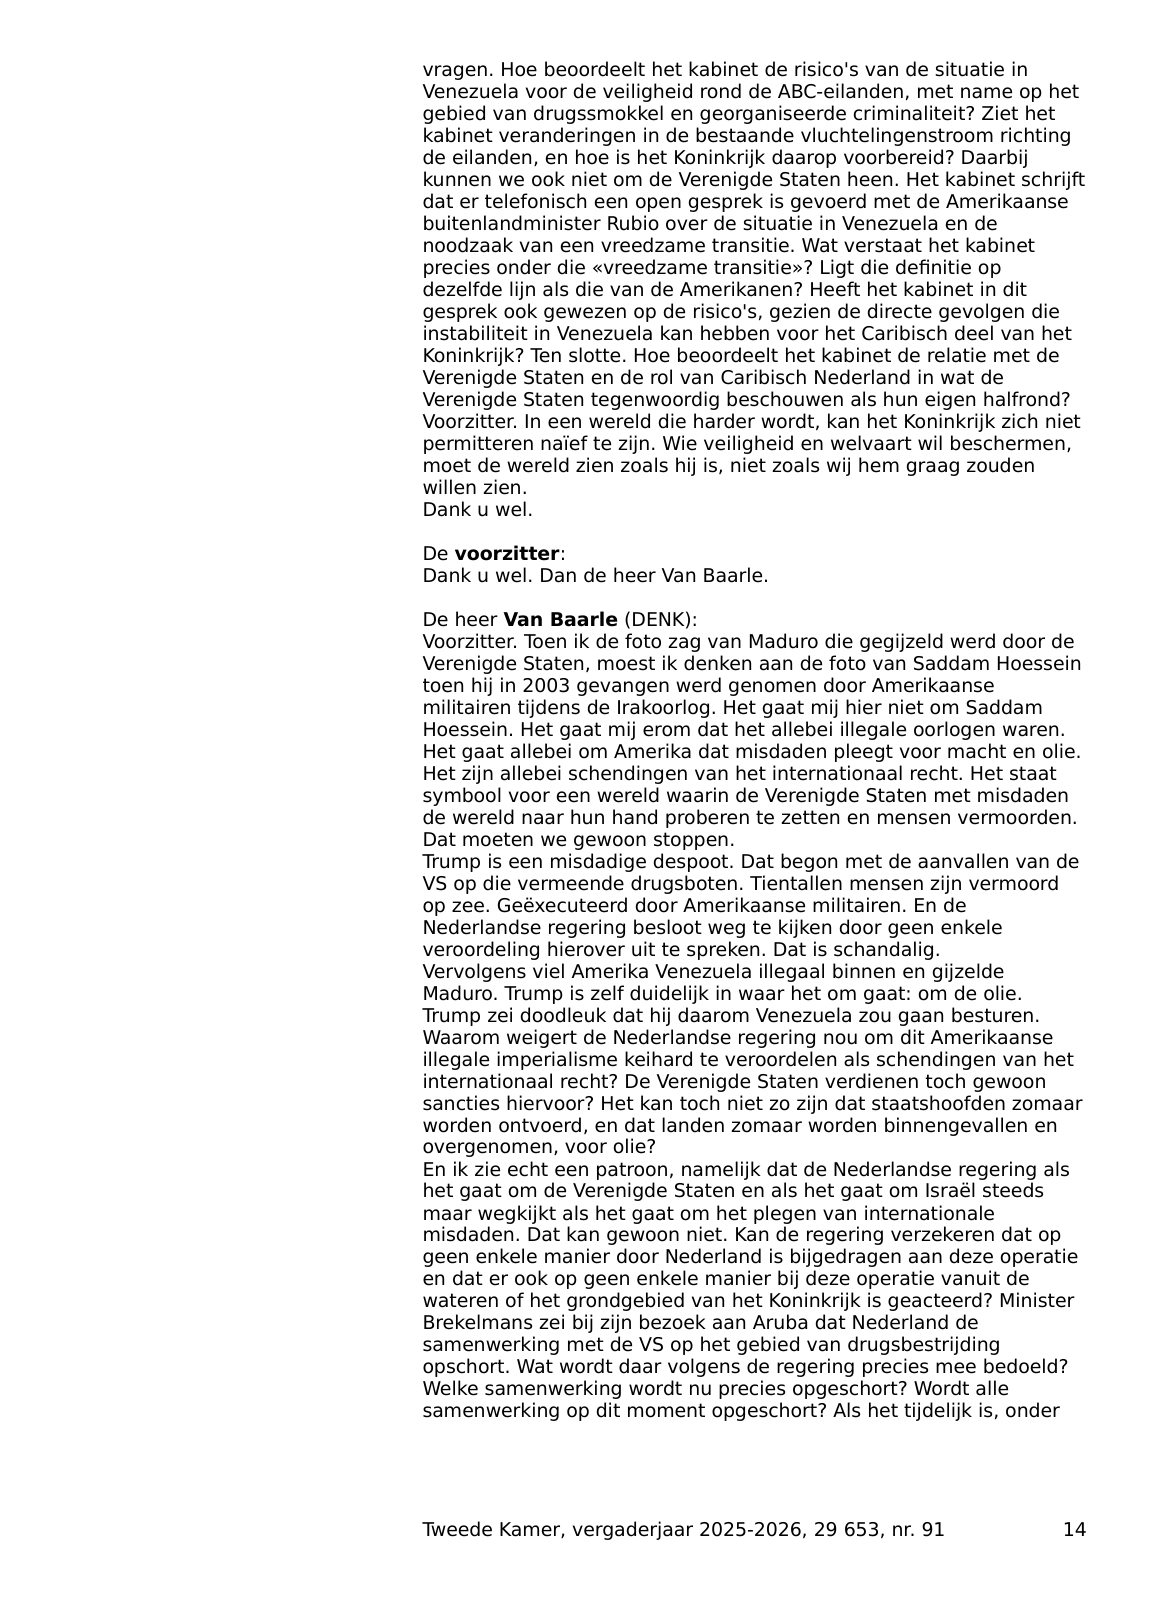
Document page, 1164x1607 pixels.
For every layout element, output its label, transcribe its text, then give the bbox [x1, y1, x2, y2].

text Trump is een misdadige despoot. Dat begon met de aanvallen van de VS op die vermeende drugsboten. Tientallen mensen zijn vermoord op zee. Geëxecuteerd door Amerikaanse militairen. En de Nederlandse regering besloot weg te kijken door geen enkele veroordeling hierover uit te spreken. Dat is schandalig. [422, 851, 1087, 961]
text En ik zie echt een patroon, namelijk dat de Nederlandse regering als het gaat om de Verenigde Staten en als het gaat om Israël steeds maar wegkijkt als het gaat om het plegen van internationale misdaden. Dat kan gewoon niet. Kan de regering verzekeren dat op geen enkele manier door Nederland is bijgedragen aan deze operatie en dat er ook op geen enkele manier bij deze operatie vanuit de wateren of het grondgebied van het Koninkrijk is geacteerd? Minister Brekelmans zei bij zijn bezoek aan Aruba dat Nederland de samenwerking met de VS op het gebied van drugsbestrijding opschort. Wat wordt daar volgens de regering precies mee bedoeld? Welke samenwerking wordt nu precies opgeschort? Wordt alle samenwerking op dit moment opgeschort? Als het tijdelijk is, onder [422, 1158, 1087, 1422]
text Waarom weigert de Nederlandse regering nou om dit Amerikaanse illegale imperialisme keihard te veroordelen als schendingen van het internationaal recht? De Verenigde Staten verdienen toch gewoon sancties hiervoor? Het kan toch niet zo zijn dat staatshoofden zomaar worden ontvoerd, en dat landen zomaar worden binnengevallen en overgenomen, voor olie? [422, 1027, 1087, 1158]
text Vervolgens viel Amerika Venezuela illegaal binnen en gijzelde Maduro. Trump is zelf duidelijk in waar het om gaat: om de olie. Trump zei doodleuk dat hij daarom Venezuela zou gaan besturen. [422, 961, 1087, 1027]
text De voorzitter: [422, 543, 1087, 565]
text De heer Van Baarle (DENK): [422, 609, 1087, 631]
text Dank u wel. [422, 499, 1087, 521]
text Voorzitter. In een wereld die harder wordt, kan het Koninkrijk zich niet permitteren naïef te zijn. Wie veiligheid en welvaart wil beschermen, moet de wereld zien zoals hij is, niet zoals wij hem graag zouden willen zien. [422, 411, 1087, 499]
text Voorzitter. Toen ik de foto zag van Maduro die gegijzeld werd door de Verenigde Staten, moest ik denken aan de foto van Saddam Hoessein toen hij in 2003 gevangen werd genomen door Amerikaanse militairen tijdens de Irakoorlog. Het gaat mij hier niet om Saddam Hoessein. Het gaat mij erom dat het allebei illegale oorlogen waren. Het gaat allebei om Amerika dat misdaden pleegt voor macht en olie. Het zijn allebei schendingen van het internationaal recht. Het staat symbool voor een wereld waarin de Verenigde Staten met misdaden de wereld naar hun hand proberen te zetten en mensen vermoorden. Dat moeten we gewoon stoppen. [422, 631, 1087, 851]
text vragen. Hoe beoordeelt het kabinet de risico's van de situatie in Venezuela voor de veiligheid rond de ABC-eilanden, met name op het gebied van drugssmokkel en georganiseerde criminaliteit? Ziet het kabinet veranderingen in de bestaande vluchtelingenstroom richting de eilanden, en hoe is het Koninkrijk daarop voorbereid? Daarbij kunnen we ook niet om de Verenigde Staten heen. Het kabinet schrijft dat er telefonisch een open gesprek is gevoerd met de Amerikaanse buitenlandminister Rubio over de situatie in Venezuela en de noodzaak van een vreedzame transitie. Wat verstaat het kabinet precies onder die «vreedzame transitie»? Ligt die definitie op dezelfde lijn als die van de Amerikanen? Heeft het kabinet in dit gesprek ook gewezen op de risico's, gezien de directe gevolgen die instabiliteit in Venezuela kan hebben voor het Caribisch deel van het Koninkrijk? Ten slotte. Hoe beoordeelt het kabinet de relatie met de Verenigde Staten en de rol van Caribisch Nederland in wat de Verenigde Staten tegenwoordig beschouwen als hun eigen halfrond? [422, 59, 1087, 411]
text Dank u wel. Dan de heer Van Baarle. [422, 565, 1087, 587]
